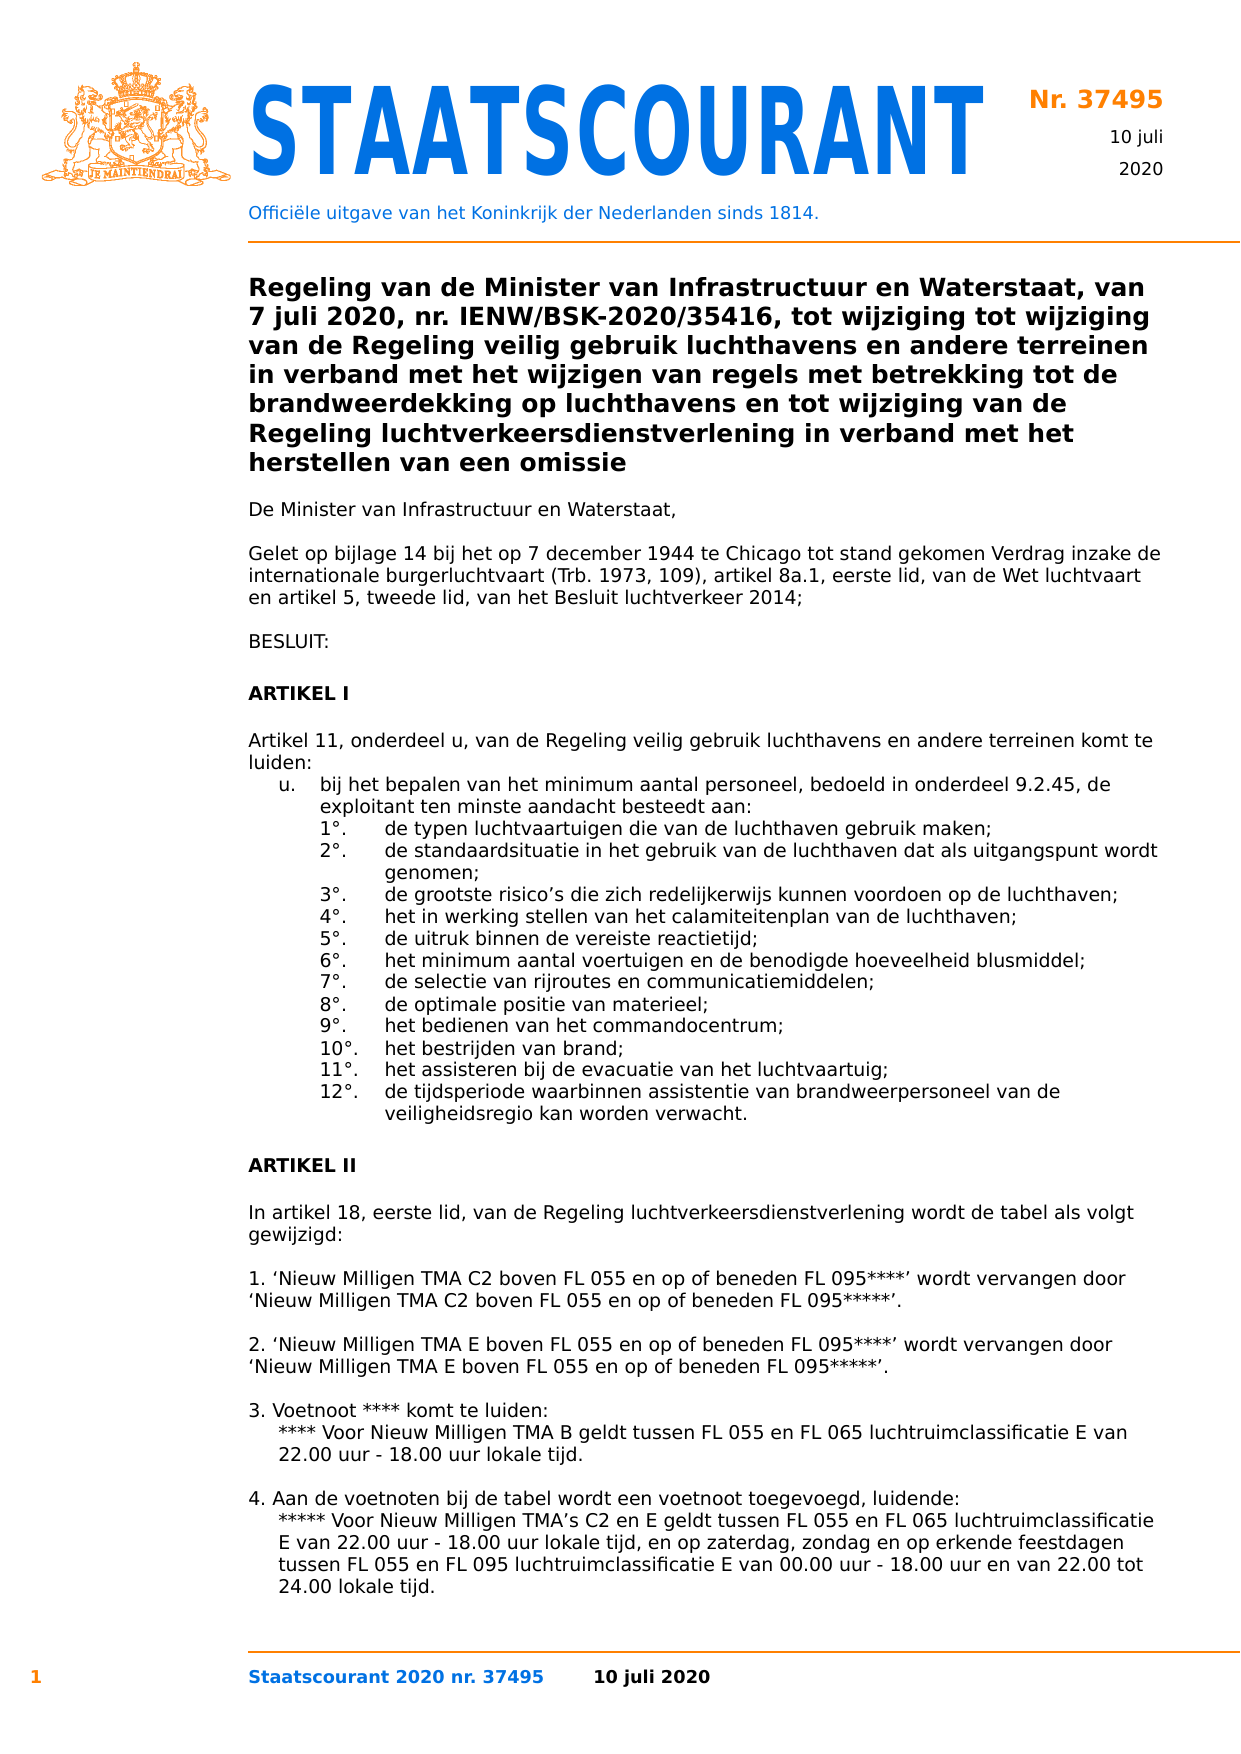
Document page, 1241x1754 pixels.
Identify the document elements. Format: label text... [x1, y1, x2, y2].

table_header [25, 62, 248, 241]
text 2. ‘Nieuw Milligen TMA E boven FL 055 en op of beneden FL 095****’ wordt vervangen door ‘Nieuw Milligen TMA E boven FL 055 en op of beneden FL 095*****’. [248, 1334, 1163, 1378]
text 4°. het in werking stellen van het calamiteitenplan van de luchthaven; [319, 906, 1163, 927]
text 1°. de typen luchtvaartuigen die van de luchthaven gebruik maken; [319, 818, 1163, 839]
picture [41, 62, 231, 186]
table_cell 10 juli [998, 121, 1240, 153]
text Artikel 11, onderdeel u, van de Regeling veilig gebruik luchthavens en andere terreinen komt te luiden: [248, 730, 1163, 774]
text 4. Aan de voetnoten bij de tabel wordt een voetnoot toegevoegd, luidende: [248, 1488, 1163, 1509]
text Gelet op bijlage 14 bij het op 7 december 1944 te Chicago tot stand gekomen Verdrag inzake de internationale burgerluchtvaart (Trb. 1973, 109), artikel 8a.1, eerste lid, van de Wet luchtvaart en artikel 5, tweede lid, van het Besluit luchtverkeer 2014; [248, 543, 1163, 609]
subtitle ARTIKEL II [248, 1155, 1163, 1177]
text 8°. de optimale positie van materieel; [319, 993, 1163, 1015]
text 3. Voetnoot **** komt te luiden: [248, 1400, 1163, 1422]
text De Minister van Infrastructuur en Waterstaat, [248, 499, 1163, 521]
text BESLUIT: [248, 631, 1163, 653]
text 9°. het bedienen van het commandocentrum; [319, 1015, 1163, 1037]
text 10°. het bestrijden van brand; [319, 1037, 1163, 1059]
table_header STAATSCOURANT [248, 62, 998, 203]
text 1. ‘Nieuw Milligen TMA C2 boven FL 055 en op of beneden FL 095****’ wordt vervangen door ‘Nieuw Milligen TMA C2 boven FL 055 en op of beneden FL 095*****’. [248, 1268, 1163, 1312]
table_cell Officiële uitgave van het Koninkrijk der Nederlanden sinds 1814. [248, 203, 1240, 241]
subtitle ARTIKEL I [248, 683, 1163, 705]
text 5°. de uitruk binnen de vereiste reactietijd; [319, 927, 1163, 949]
text 3°. de grootste risico’s die zich redelijkerwijs kunnen voordoen op de luchthaven; [319, 883, 1163, 906]
subtitle Regeling van de Minister van Infrastructuur en Waterstaat, van 7 juli 2020, nr. IENW/BSK-2020/35416, tot wijziging tot wijziging van de Regeling veilig gebruik luchthavens en andere terreinen in verband met het wijzigen van regels met betrekking tot de brandweerdekking op luchthavens en tot wijziging van de Regeling luchtverkeersdienstverlening in verband met het herstellen van een omissie [248, 273, 1163, 477]
text ***** Voor Nieuw Milligen TMA’s C2 en E geldt tussen FL 055 en FL 065 luchtruimclassificatie E van 22.00 uur - 18.00 uur lokale tijd, en op zaterdag, zondag en op erkende feestdagen tussen FL 055 en FL 095 luchtruimclassificatie E van 00.00 uur - 18.00 uur en van 22.00 tot 24.00 lokale tijd. [278, 1509, 1163, 1597]
text u. bij het bepalen van het minimum aantal personeel, bedoeld in onderdeel 9.2.45, de exploitant ten minste aandacht besteedt aan: [278, 774, 1163, 818]
table_cell 2020 [998, 153, 1240, 203]
text 7°. de selectie van rijroutes en communicatiemiddelen; [319, 971, 1163, 993]
text 6°. het minimum aantal voertuigen en de benodigde hoeveelheid blusmiddel; [319, 949, 1163, 971]
text In artikel 18, eerste lid, van de Regeling luchtverkeersdienstverlening wordt de tabel als volgt gewijzigd: [248, 1202, 1163, 1246]
table_header Nr. 37495 [998, 62, 1240, 121]
text 2°. de standaardsituatie in het gebruik van de luchthaven dat als uitgangspunt wordt genomen; [319, 839, 1163, 883]
text 12°. de tijdsperiode waarbinnen assistentie van brandweerpersoneel van de veiligheidsregio kan worden verwacht. [319, 1081, 1163, 1125]
text 11°. het assisteren bij de evacuatie van het luchtvaartuig; [319, 1059, 1163, 1081]
text **** Voor Nieuw Milligen TMA B geldt tussen FL 055 en FL 065 luchtruimclassificatie E van 22.00 uur - 18.00 uur lokale tijd. [278, 1422, 1163, 1466]
